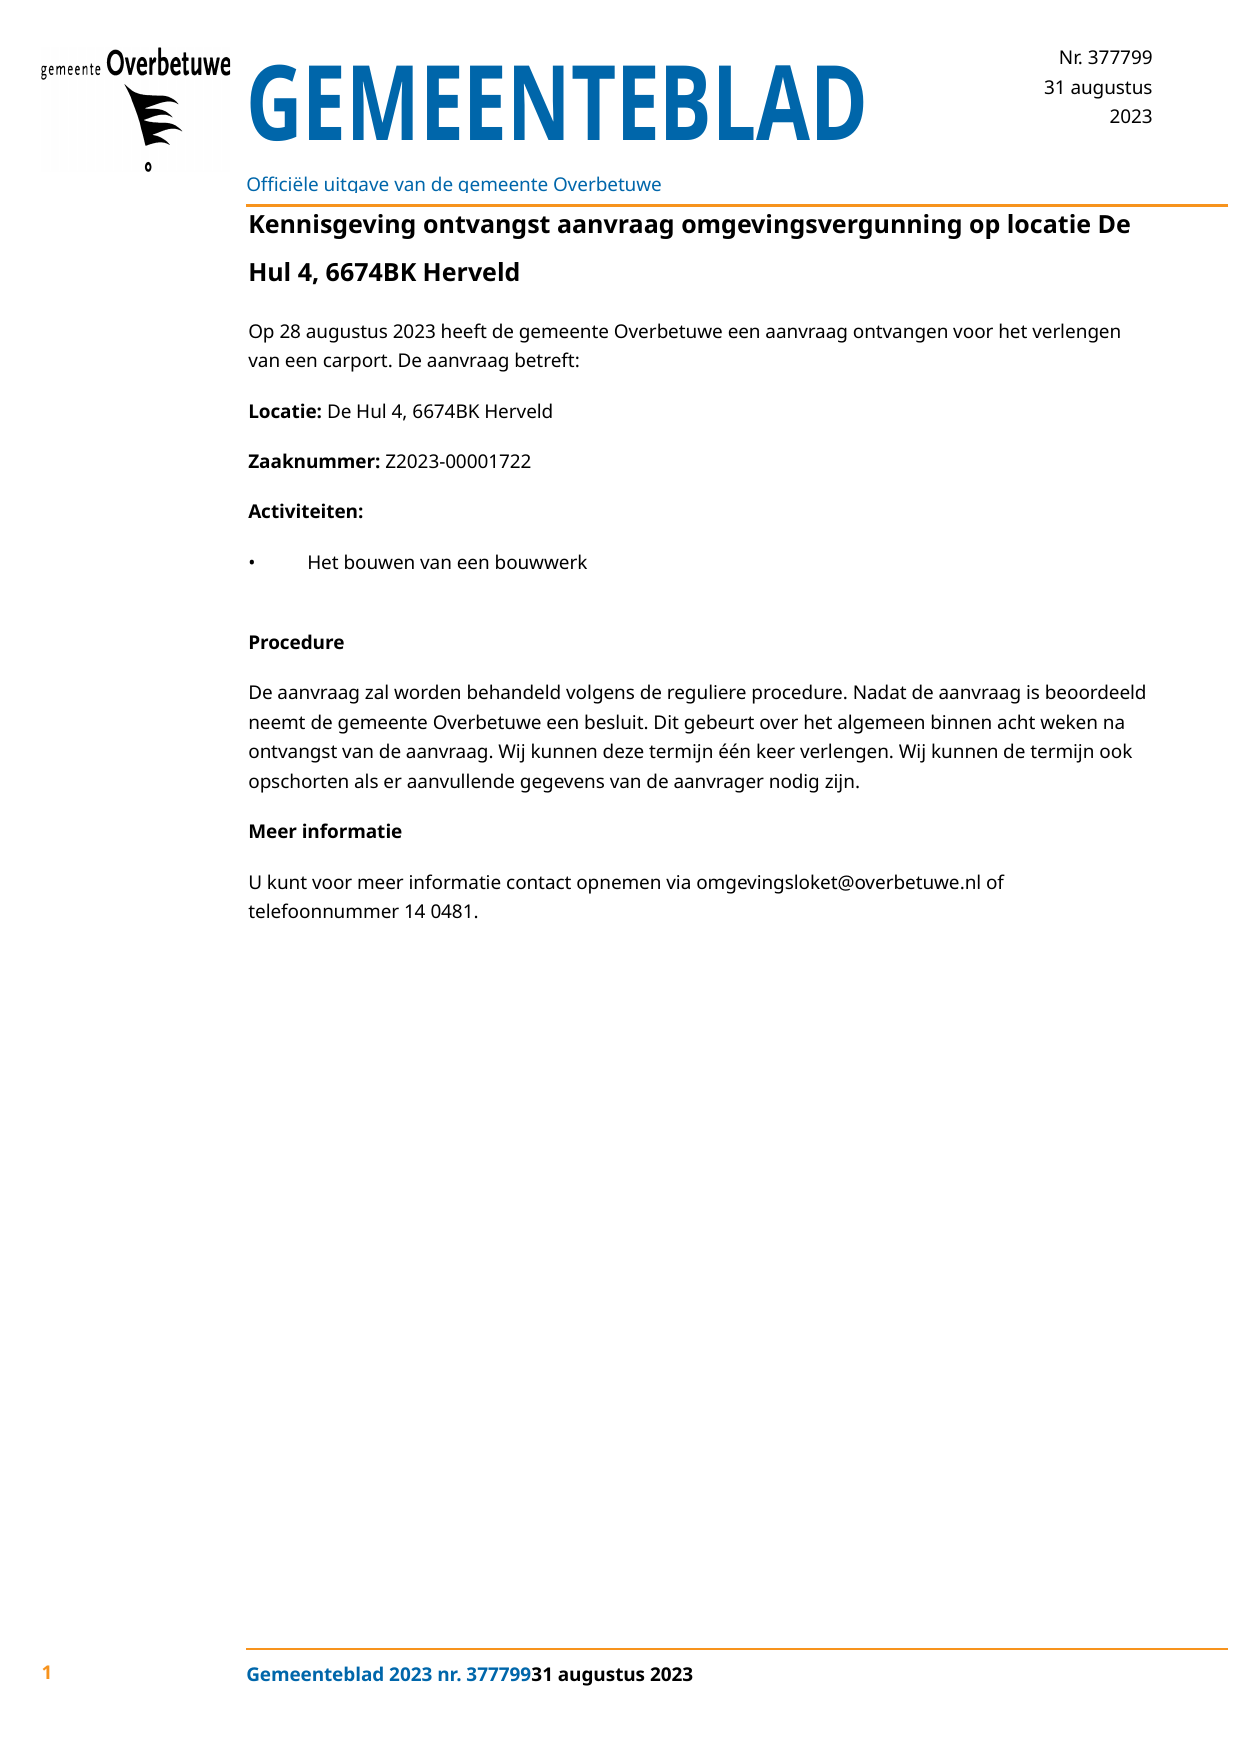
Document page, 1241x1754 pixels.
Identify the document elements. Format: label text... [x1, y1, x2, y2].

text Activiteiten: [248, 499, 1152, 524]
text Procedure [248, 629, 1152, 655]
list Het bouwen van een bouwwerk [248, 549, 1152, 575]
text Kennisgeving ontvangst aanvraag omgevingsvergunning op locatie De Hul 4, 6674BK Herveld [248, 207, 1152, 288]
picture [41, 47, 231, 172]
text De aanvraag zal worden behandeld volgens de reguliere procedure. Nadat de aanvraag is beoordeeld neemt de gemeente Overbetuwe een besluit. Dit gebeurt over het algemeen binnen acht weken na ontvangst van de aanvraag. Wij kunnen deze termijn één keer verlengen. Wij kunnen de termijn ook opschorten als er aanvullende gegevens van de aanvrager nodig zijn. [248, 679, 1152, 794]
text Locatie: De Hul 4, 6674BK Herveld [248, 398, 1152, 424]
text Meer informatie [248, 819, 1152, 844]
text U kunt voor meer informatie contact opnemen via omgevingsloket@overbetuwe.nl of telefoonnummer 14 0481. [248, 869, 1152, 924]
text Op 28 augustus 2023 heeft de gemeente Overbetuwe een aanvraag ontvangen voor het verlengen van een carport. De aanvraag betreft: [248, 318, 1152, 373]
text Zaaknummer: Z2023-00001722 [248, 448, 1152, 474]
